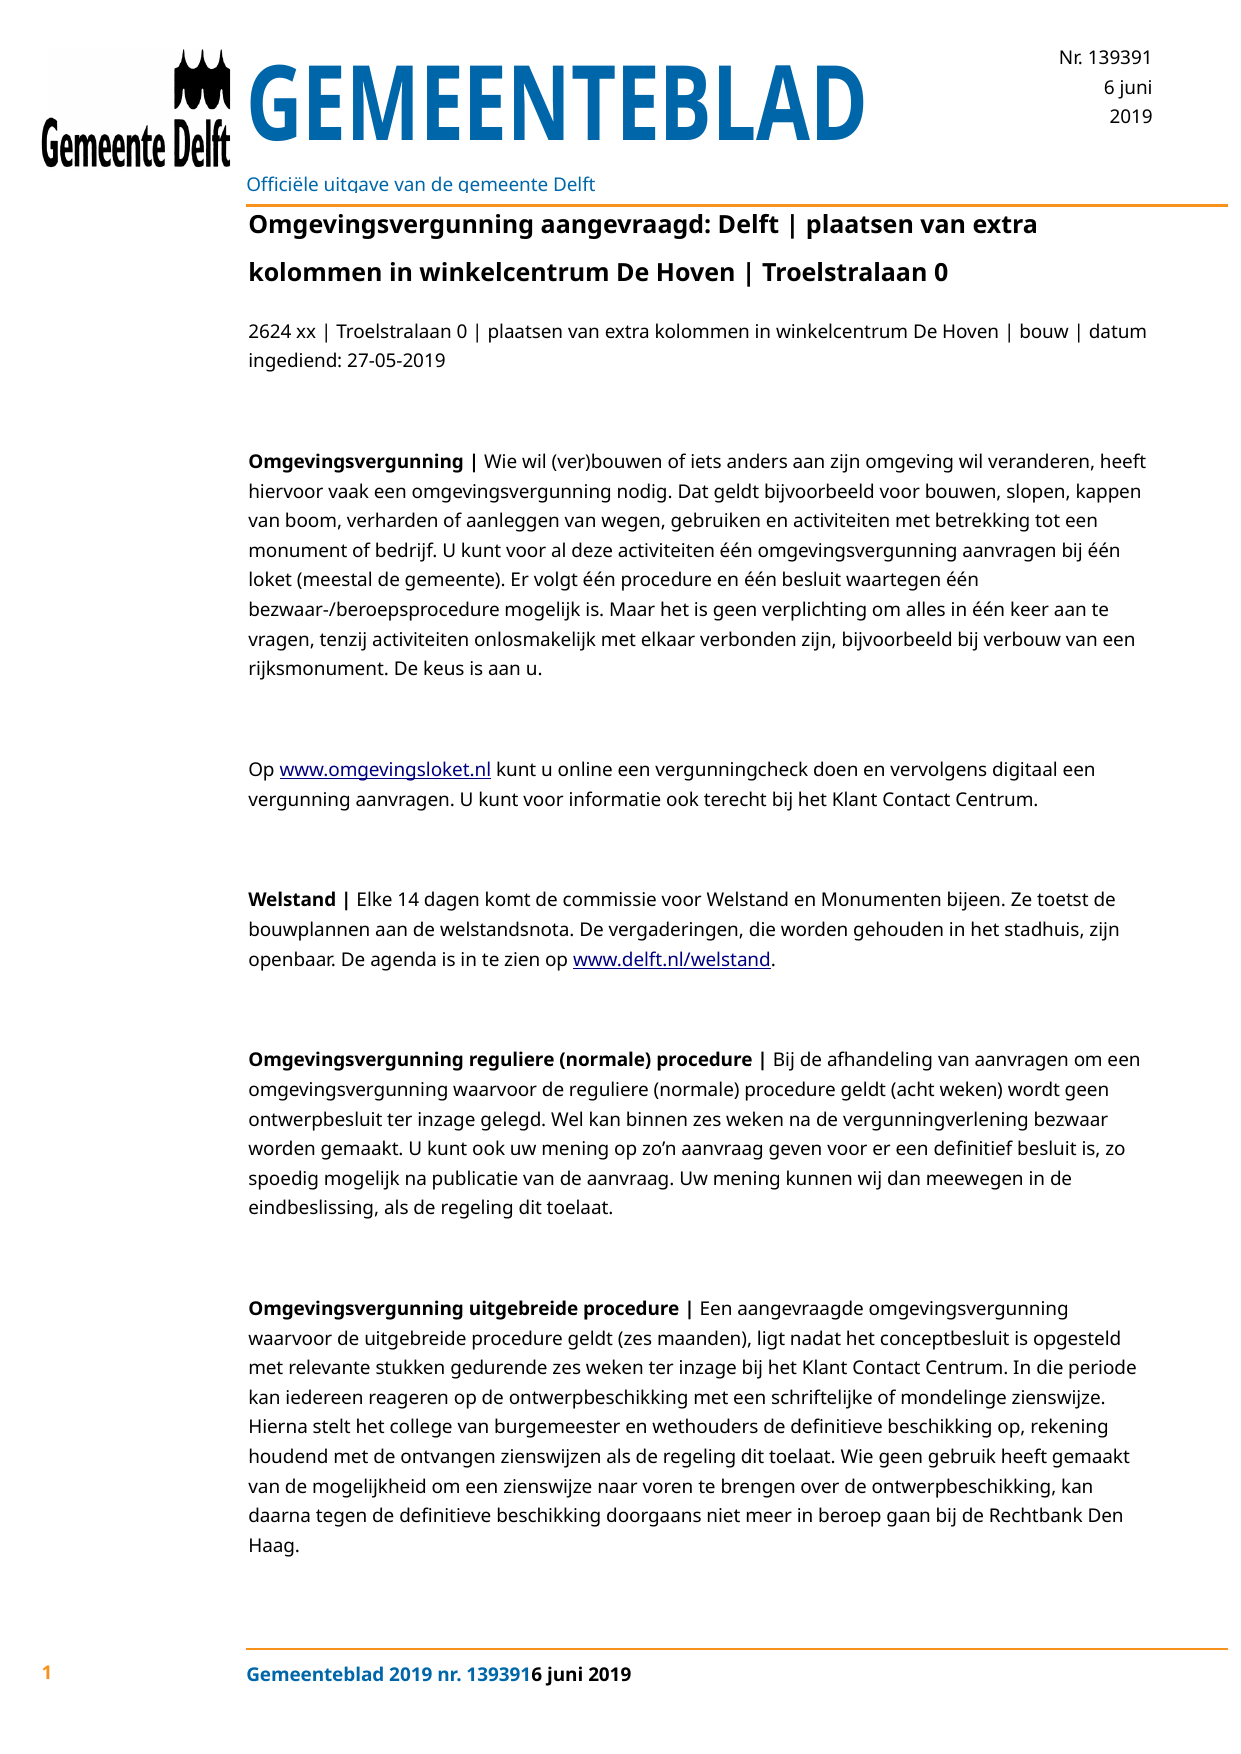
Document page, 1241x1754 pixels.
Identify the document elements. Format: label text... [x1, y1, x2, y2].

text 2624 xx | Troelstralaan 0 | plaatsen van extra kolommen in winkelcentrum De Hoven | bouw | datum ingediend: 27-05-2019 [248, 318, 1152, 373]
text Omgevingsvergunning uitgebreide procedure | Een aangevraagde omgevingsvergunning waarvoor de uitgebreide procedure geldt (zes maanden), ligt nadat het conceptbesluit is opgesteld met relevante stukken gedurende zes weken ter inzage bij het Klant Contact Centrum. In die periode kan iedereen reageren op de ontwerpbeschikking met een schriftelijke of mondelinge zienswijze. Hierna stelt het college van burgemeester en wethouders de definitieve beschikking op, rekening houdend met de ontvangen zienswijzen als de regeling dit toelaat. Wie geen gebruik heeft gemaakt van de mogelijkheid om een zienswijze naar voren te brengen over de ontwerpbeschikking, kan daarna tegen de definitieve beschikking doorgaans niet meer in beroep gaan bij de Rechtbank Den Haag. [248, 1295, 1152, 1558]
text Op www.omgevingsloket.nl kunt u online een vergunningcheck doen en vervolgens digitaal een vergunning aanvragen. U kunt voor informatie ook terecht bij het Klant Contact Centrum. [248, 756, 1152, 812]
text Omgevingsvergunning aangevraagd: Delft | plaatsen van extra kolommen in winkelcentrum De Hoven | Troelstralaan 0 [248, 207, 1152, 288]
picture [41, 47, 231, 172]
text Omgevingsvergunning reguliere (normale) procedure | Bij de afhandeling van aanvragen om een omgevingsvergunning waarvoor de reguliere (normale) procedure geldt (acht weken) wordt geen ontwerpbesluit ter inzage gelegd. Wel kan binnen zes weken na de vergunningverlening bezwaar worden gemaakt. U kunt ook uw mening op zo’n aanvraag geven voor er een definitief besluit is, zo spoedig mogelijk na publicatie van de aanvraag. Uw mening kunnen wij dan meewegen in de eindbeslissing, als de regeling dit toelaat. [248, 1047, 1152, 1220]
text Omgevingsvergunning | Wie wil (ver)bouwen of iets anders aan zijn omgeving wil veranderen, heeft hiervoor vaak een omgevingsvergunning nodig. Dat geldt bijvoorbeeld voor bouwen, slopen, kappen van boom, verharden of aanleggen van wegen, gebruiken en activiteiten met betrekking tot een monument of bedrijf. U kunt voor al deze activiteiten één omgevingsvergunning aanvragen bij één loket (meestal de gemeente). Er volgt één procedure en één besluit waartegen één bezwaar-/beroepsprocedure mogelijk is. Maar het is geen verplichting om alles in één keer aan te vragen, tenzij activiteiten onlosmakelijk met elkaar verbonden zijn, bijvoorbeeld bij verbouw van een rijksmonument. De keus is aan u. [248, 448, 1152, 681]
text Welstand | Elke 14 dagen komt de commissie voor Welstand en Monumenten bijeen. Ze toetst de bouwplannen aan de welstandsnota. De vergaderingen, die worden gehouden in het stadhuis, zijn openbaar. De agenda is in te zien op www.delft.nl/welstand. [248, 887, 1152, 972]
